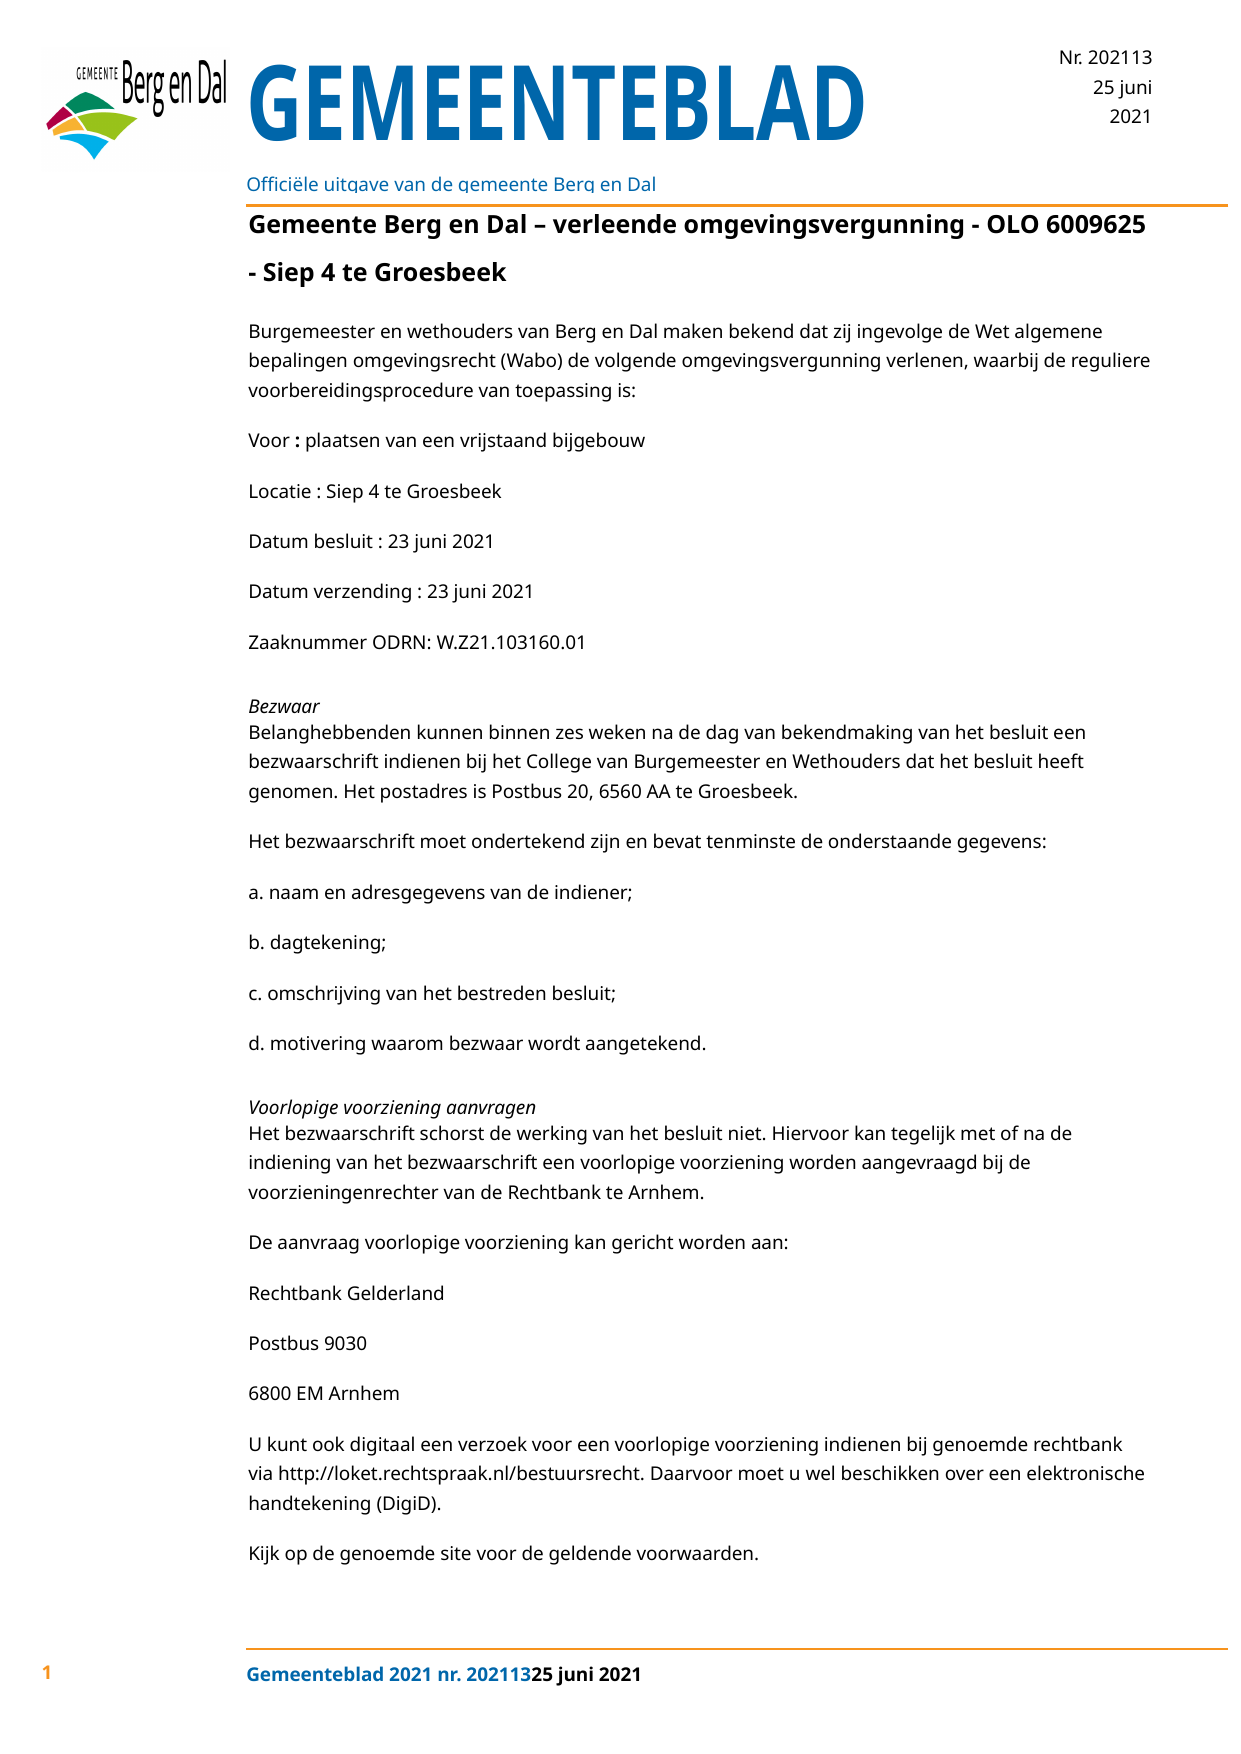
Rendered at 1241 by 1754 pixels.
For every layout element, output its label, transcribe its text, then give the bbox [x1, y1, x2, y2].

text Het bezwaarschrift moet ondertekend zijn en bevat tenminste de onderstaande gegevens: [248, 828, 1152, 854]
text a. naam en adresgegevens van de indiener; [248, 879, 1152, 904]
text Belanghebbenden kunnen binnen zes weken na de dag van bekendmaking van het besluit een bezwaarschrift indienen bij het College van Burgemeester en Wethouders dat het besluit heeft genomen. Het postadres is Postbus 20, 6560 AA te Groesbeek. [248, 719, 1152, 804]
text Datum besluit : 23 juni 2021 [248, 528, 1152, 554]
text Rechtbank Gelderland [248, 1280, 1152, 1306]
text d. motivering waarom bezwaar wordt aangetekend. [248, 1030, 1152, 1056]
text Locatie : Siep 4 te Groesbeek [248, 478, 1152, 504]
text Voor : plaatsen van een vrijstaand bijgebouw [248, 427, 1152, 453]
text Datum verzending : 23 juni 2021 [248, 579, 1152, 604]
text De aanvraag voorlopige voorziening kan gericht worden aan: [248, 1229, 1152, 1255]
text b. dagtekening; [248, 929, 1152, 955]
text Voorlopige voorziening aanvragen [248, 1094, 1152, 1120]
text Postbus 9030 [248, 1330, 1152, 1356]
text c. omschrijving van het bestreden besluit; [248, 980, 1152, 1005]
picture [41, 47, 231, 172]
text 6800 EM Arnhem [248, 1381, 1152, 1406]
text Gemeente Berg en Dal – verleende omgevingsvergunning - OLO 6009625 - Siep 4 te Groesbeek [248, 207, 1152, 288]
text Bezwaar [248, 693, 1152, 719]
text Zaaknummer ODRN: W.Z21.103160.01 [248, 629, 1152, 655]
text Het bezwaarschrift schorst de werking van het besluit niet. Hiervoor kan tegelijk met of na de indiening van het bezwaarschrift een voorlopige voorziening worden aangevraagd bij de voorzieningenrechter van de Rechtbank te Arnhem. [248, 1120, 1152, 1205]
text U kunt ook digitaal een verzoek voor een voorlopige voorziening indienen bij genoemde rechtbank via http://loket.rechtspraak.nl/bestuursrecht. Daarvoor moet u wel beschikken over een elektronische handtekening (DigiD). [248, 1431, 1152, 1516]
text Kijk op de genoemde site voor de geldende voorwaarden. [248, 1541, 1152, 1566]
text Burgemeester en wethouders van Berg en Dal maken bekend dat zij ingevolge de Wet algemene bepalingen omgevingsrecht (Wabo) de volgende omgevingsvergunning verlenen, waarbij de reguliere voorbereidingsprocedure van toepassing is: [248, 318, 1152, 403]
